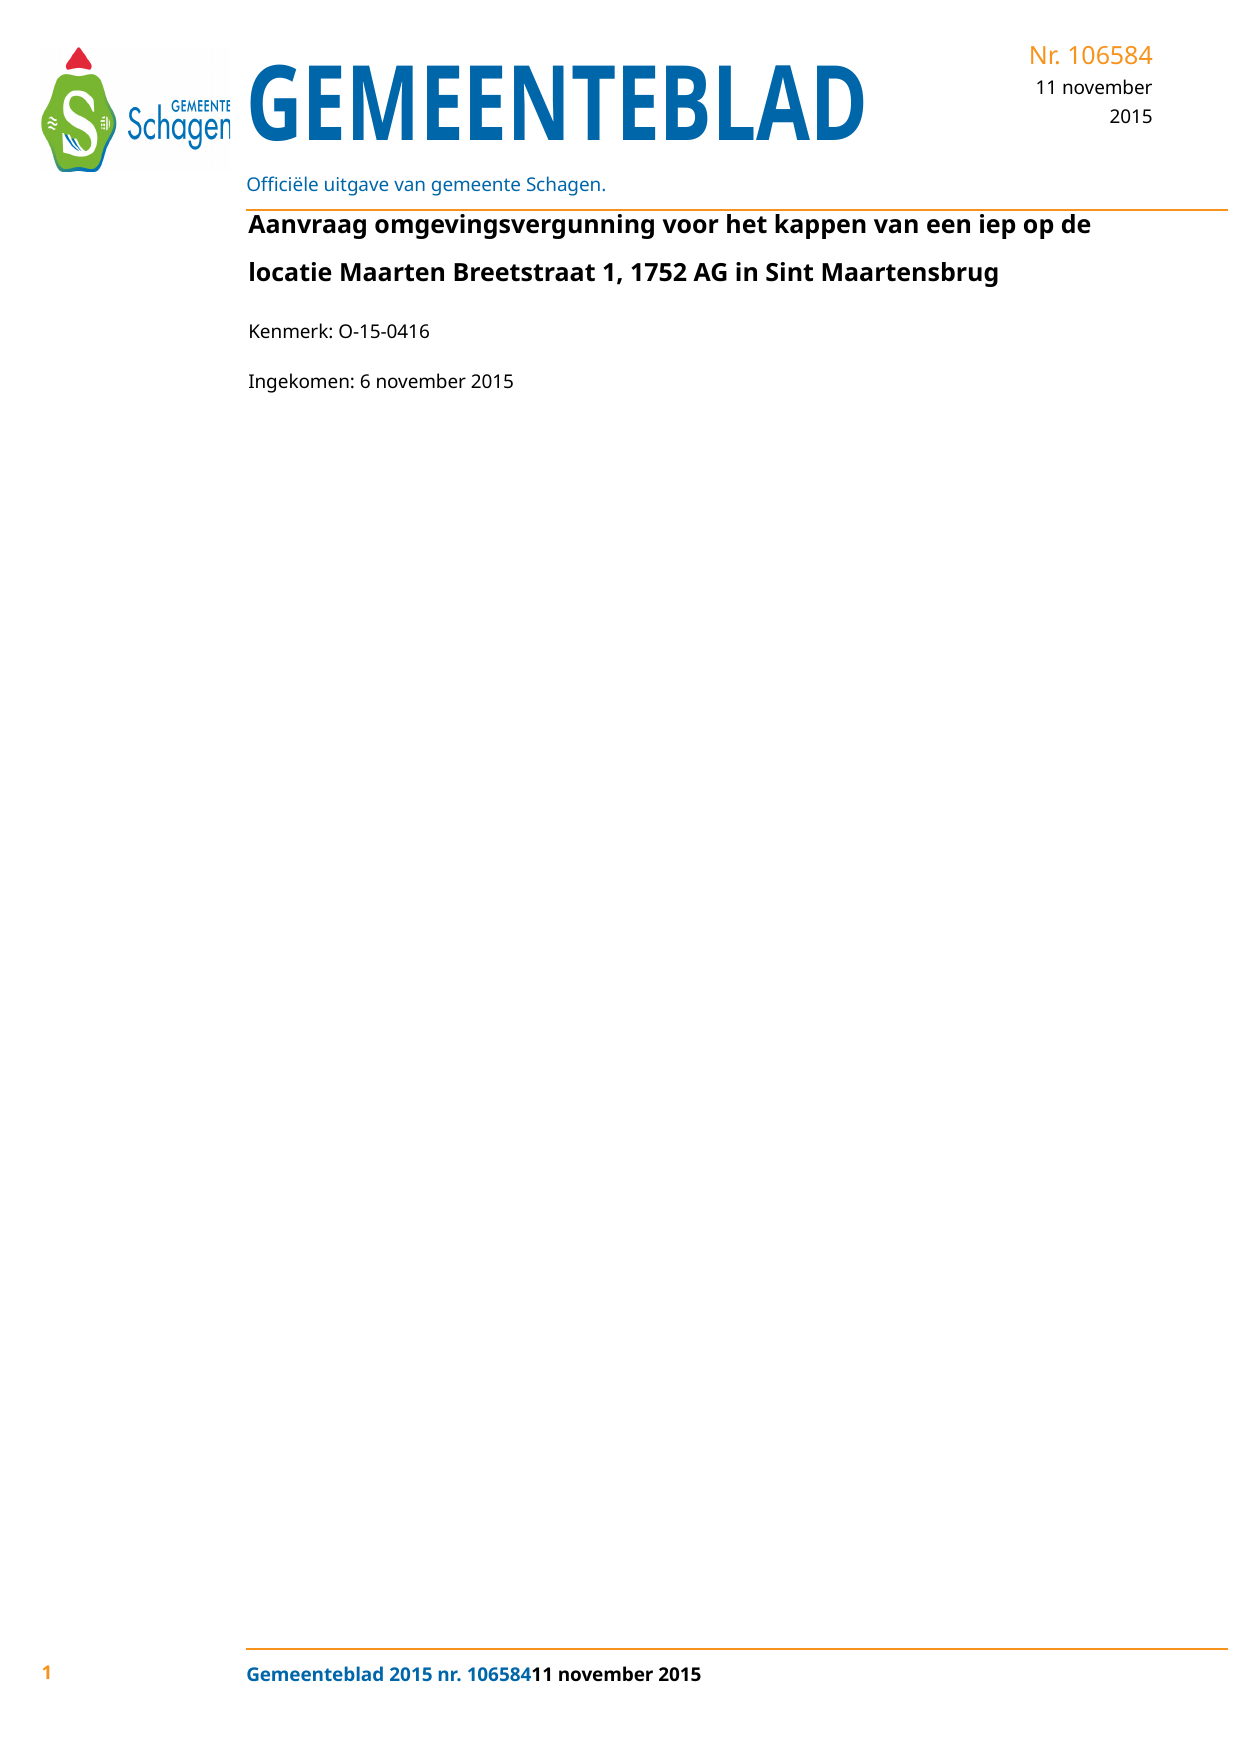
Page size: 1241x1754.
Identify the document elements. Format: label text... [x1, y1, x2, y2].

text Kenmerk: O-15-0416 [248, 318, 1152, 344]
text Aanvraag omgevingsvergunning voor het kappen van een iep op de locatie Maarten Breetstraat 1, 1752 AG in Sint Maartensbrug [248, 211, 1152, 288]
picture [41, 47, 231, 172]
text Ingekomen: 6 november 2015 [248, 368, 1152, 394]
